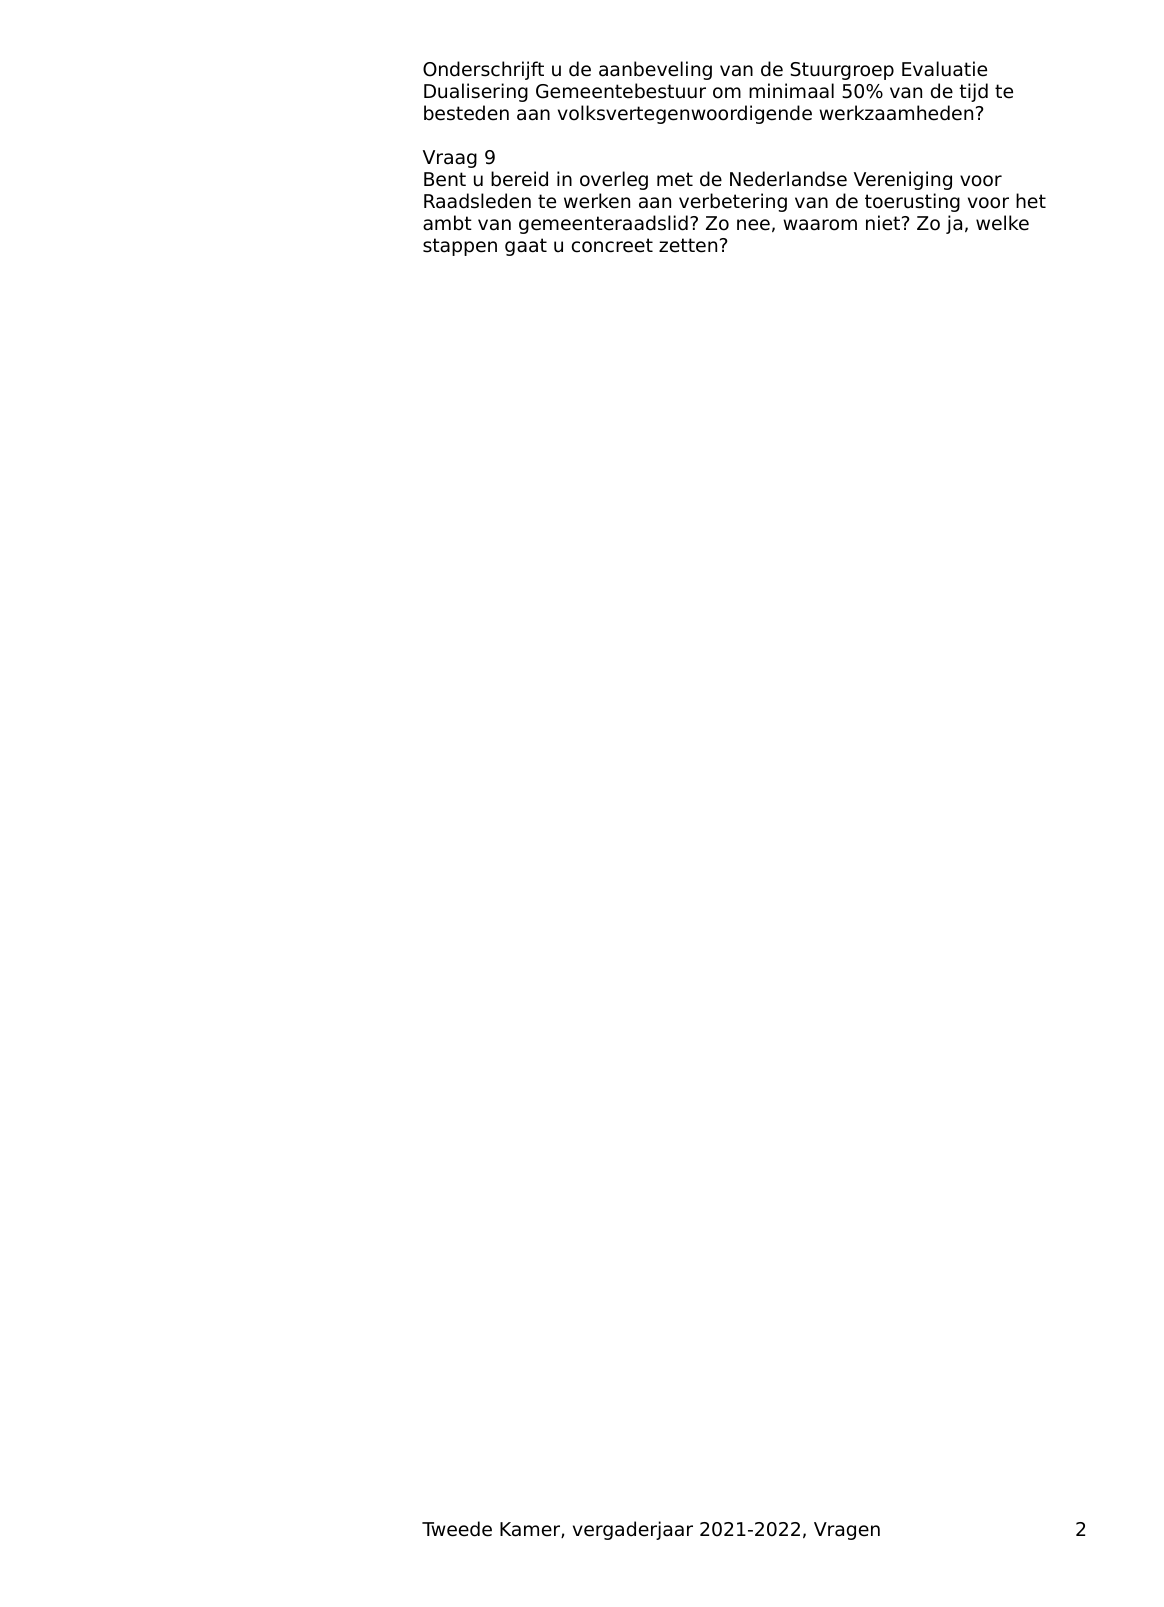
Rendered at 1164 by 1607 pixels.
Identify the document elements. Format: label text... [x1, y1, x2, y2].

text Onderschrijft u de aanbeveling van de Stuurgroep Evaluatie Dualisering Gemeentebestuur om minimaal 50% van de tijd te besteden aan volksvertegenwoordigende werkzaamheden? [422, 59, 1087, 125]
text Bent u bereid in overleg met de Nederlandse Vereniging voor Raadsleden te werken aan verbetering van de toerusting voor het ambt van gemeenteraadslid? Zo nee, waarom niet? Zo ja, welke stappen gaat u concreet zetten? [422, 169, 1087, 257]
text Vraag 9 [422, 147, 1087, 169]
